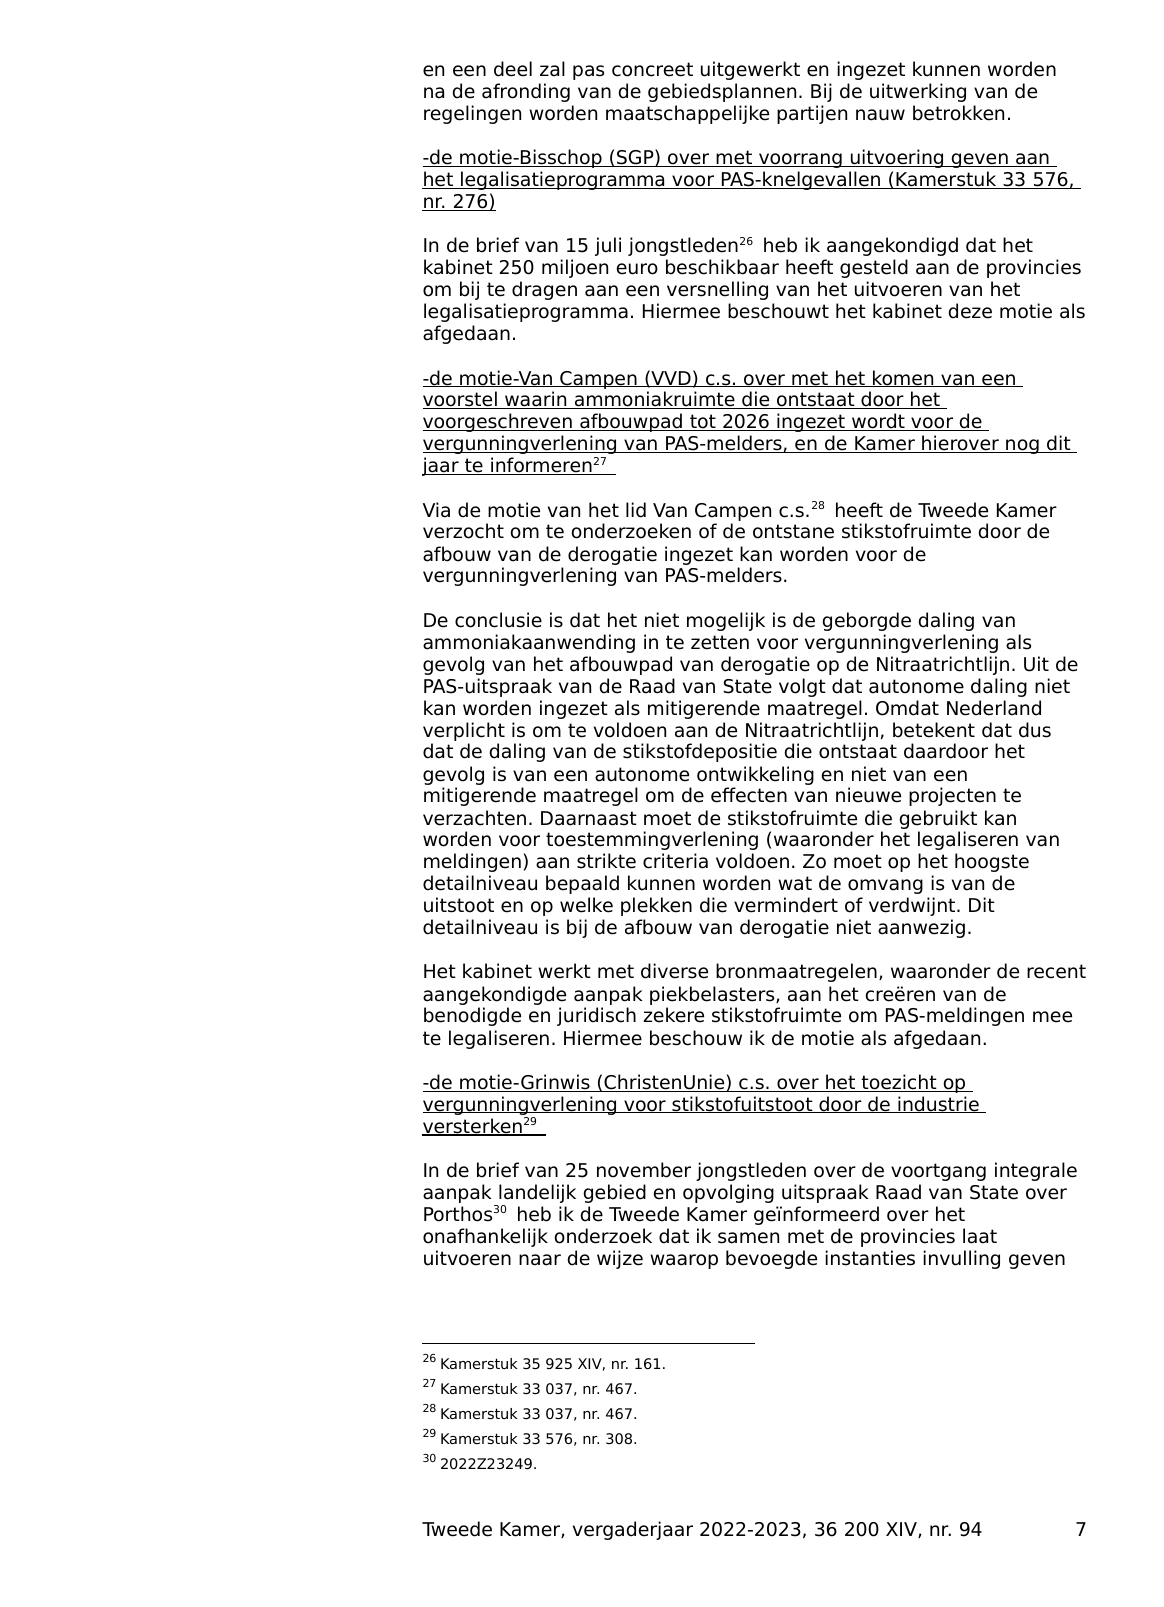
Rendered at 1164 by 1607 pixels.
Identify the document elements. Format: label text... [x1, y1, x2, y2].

subtitle -de motie-Grinwis (ChristenUnie) c.s. over het toezicht op vergunningverlening voor stikstofuitstoot door de industrie versterken [422, 1072, 1087, 1137]
text Kamerstuk 33 037, nr. 467. [422, 1377, 1087, 1399]
text 2022Z23249. [422, 1452, 1087, 1474]
text Het kabinet werkt met diverse bronmaatregelen, waaronder de recent aangekondigde aanpak piekbelasters, aan het creëren van de benodigde en juridisch zekere stikstofruimte om PAS-meldingen mee te legaliseren. Hiermee beschouw ik de motie als afgedaan. [422, 961, 1087, 1049]
text Via de motie van het lid Van Campen c.s. heeft de Tweede Kamer verzocht om te onderzoeken of de ontstane stikstofruimte door de afbouw van de derogatie ingezet kan worden voor de vergunningverlening van PAS-melders. [422, 499, 1087, 587]
text In de brief van 15 juli jongstleden heb ik aangekondigd dat het kabinet 250 miljoen euro beschikbaar heeft gesteld aan de provincies om bij te dragen aan een versnelling van het uitvoeren van het legalisatieprogramma. Hiermee beschouwt het kabinet deze motie als afgedaan. [422, 235, 1087, 345]
subtitle -de motie-Van Campen (VVD) c.s. over met het komen van een voorstel waarin ammoniakruimte die ontstaat door het voorgeschreven afbouwpad tot 2026 ingezet wordt voor de vergunningverlening van PAS-melders, en de Kamer hierover nog dit jaar te informeren [422, 367, 1087, 477]
text Kamerstuk 35 925 XIV, nr. 161. [422, 1352, 1087, 1374]
text In de brief van 25 november jongstleden over de voortgang integrale aanpak landelijk gebied en opvolging uitspraak Raad van State over Porthos heb ik de Tweede Kamer geïnformeerd over het onafhankelijk onderzoek dat ik samen met de provincies laat uitvoeren naar de wijze waarop bevoegde instanties invulling geven [422, 1160, 1087, 1269]
text en een deel zal pas concreet uitgewerkt en ingezet kunnen worden na de afronding van de gebiedsplannen. Bij de uitwerking van de regelingen worden maatschappelijke partijen nauw betrokken. [422, 59, 1087, 125]
text De conclusie is dat het niet mogelijk is de geborgde daling van ammoniakaanwending in te zetten voor vergunningverlening als gevolg van het afbouwpad van derogatie op de Nitraatrichtlijn. Uit de PAS-uitspraak van de Raad van State volgt dat autonome daling niet kan worden ingezet als mitigerende maatregel. Omdat Nederland verplicht is om te voldoen aan de Nitraatrichtlijn, betekent dat dus dat de daling van de stikstofdepositie die ontstaat daardoor het gevolg is van een autonome ontwikkeling en niet van een mitigerende maatregel om de effecten van nieuwe projecten te verzachten. Daarnaast moet de stikstofruimte die gebruikt kan worden voor toestemmingverlening (waaronder het legaliseren van meldingen) aan strikte criteria voldoen. Zo moet op het hoogste detailniveau bepaald kunnen worden wat de omvang is van de uitstoot en op welke plekken die vermindert of verdwijnt. Dit detailniveau is bij de afbouw van derogatie niet aanwezig. [422, 609, 1087, 939]
subtitle -de motie-Bisschop (SGP) over met voorrang uitvoering geven aan het legalisatieprogramma voor PAS-knelgevallen (Kamerstuk 33 576, nr. 276) [422, 147, 1087, 213]
text Kamerstuk 33 576, nr. 308. [422, 1427, 1087, 1449]
text Kamerstuk 33 037, nr. 467. [422, 1402, 1087, 1424]
